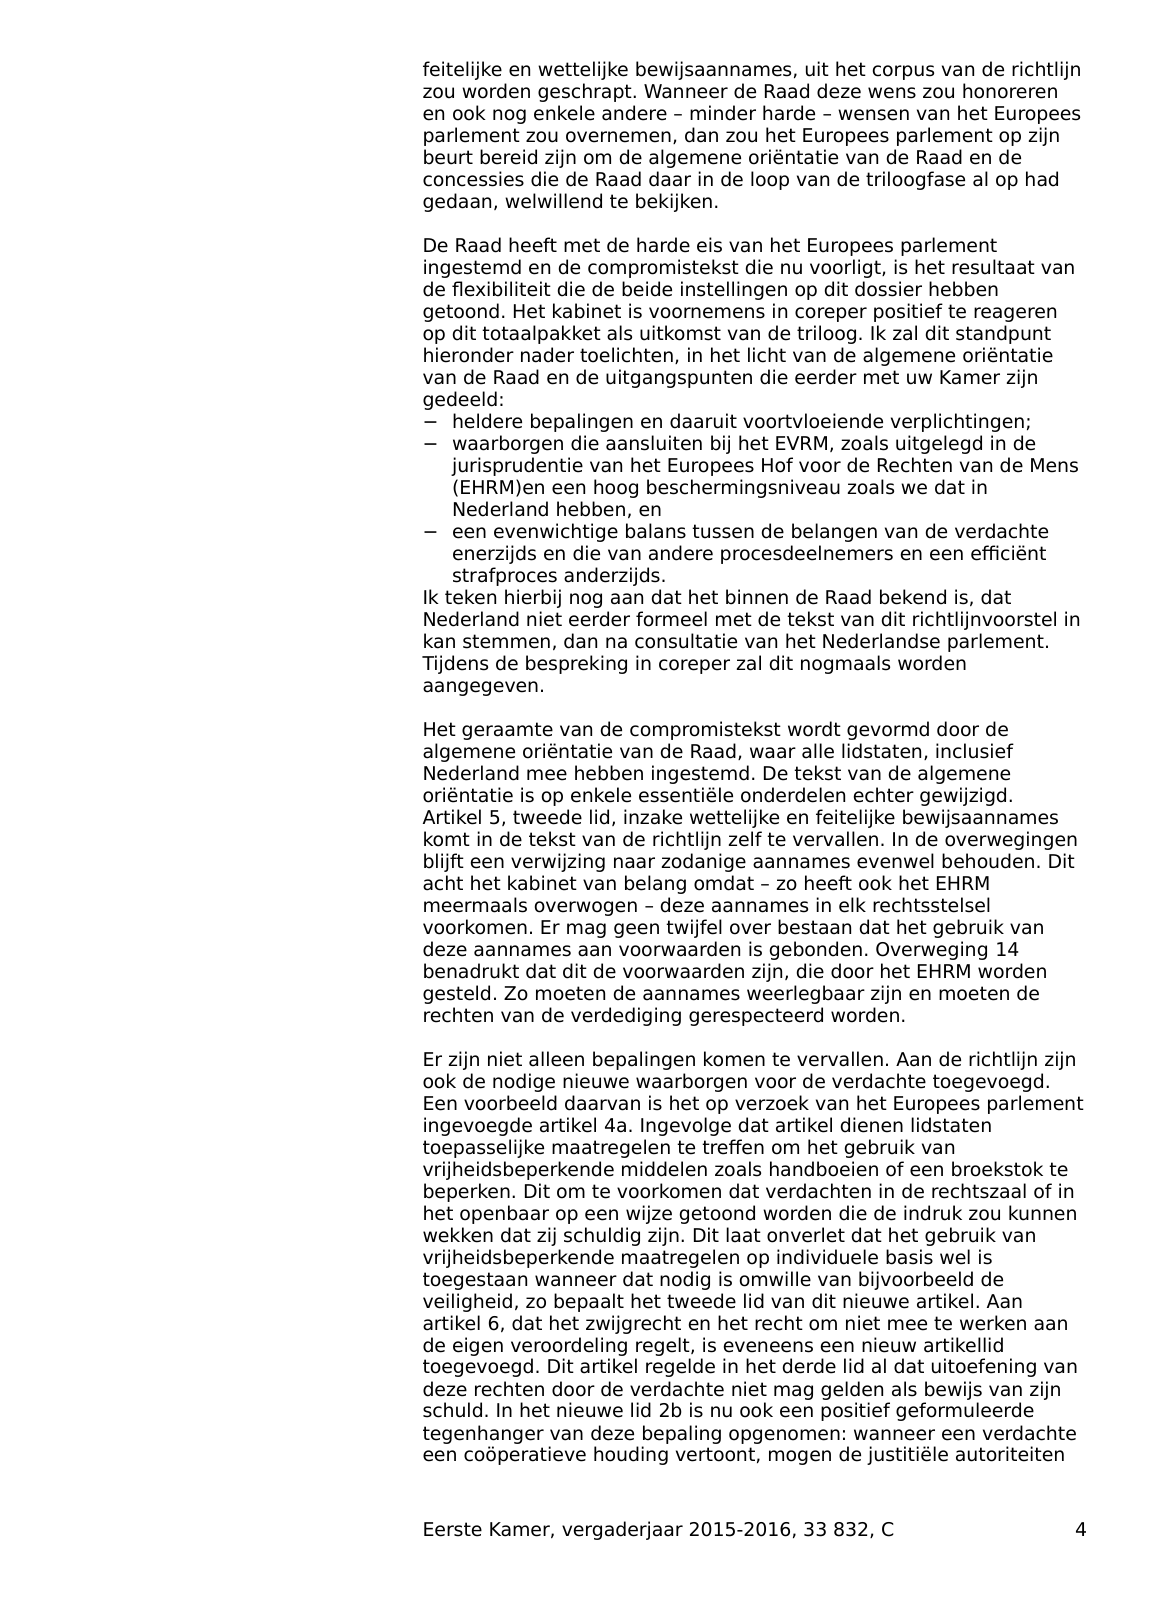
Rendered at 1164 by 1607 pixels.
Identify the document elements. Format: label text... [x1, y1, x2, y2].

text De Raad heeft met de harde eis van het Europees parlement ingestemd en de compromistekst die nu voorligt, is het resultaat van de flexibiliteit die de beide instellingen op dit dossier hebben getoond. Het kabinet is voornemens in coreper positief te reageren op dit totaalpakket als uitkomst van de triloog. Ik zal dit standpunt hieronder nader toelichten, in het licht van de algemene oriëntatie van de Raad en de uitgangspunten die eerder met uw Kamer zijn gedeeld: [422, 235, 1087, 411]
text Er zijn niet alleen bepalingen komen te vervallen. Aan de richtlijn zijn ook de nodige nieuwe waarborgen voor de verdachte toegevoegd. Een voorbeeld daarvan is het op verzoek van het Europees parlement ingevoegde artikel 4a. Ingevolge dat artikel dienen lidstaten toepasselijke maatregelen te treffen om het gebruik van vrijheidsbeperkende middelen zoals handboeien of een broekstok te beperken. Dit om te voorkomen dat verdachten in de rechtszaal of in het openbaar op een wijze getoond worden die de indruk zou kunnen wekken dat zij schuldig zijn. Dit laat onverlet dat het gebruik van vrijheidsbeperkende maatregelen op individuele basis wel is toegestaan wanneer dat nodig is omwille van bijvoorbeeld de veiligheid, zo bepaalt het tweede lid van dit nieuwe artikel. Aan artikel 6, dat het zwijgrecht en het recht om niet mee te werken aan de eigen veroordeling regelt, is eveneens een nieuw artikellid toegevoegd. Dit artikel regelde in het derde lid al dat uitoefening van deze rechten door de verdachte niet mag gelden als bewijs van zijn schuld. In het nieuwe lid 2b is nu ook een positief geformuleerde tegenhanger van deze bepaling opgenomen: wanneer een verdachte een coöperatieve houding vertoont, mogen de justitiële autoriteiten [422, 1049, 1087, 1466]
text feitelijke en wettelijke bewijsaannames, uit het corpus van de richtlijn zou worden geschrapt. Wanneer de Raad deze wens zou honoreren en ook nog enkele andere – minder harde – wensen van het Europees parlement zou overnemen, dan zou het Europees parlement op zijn beurt bereid zijn om de algemene oriëntatie van de Raad en de concessies die de Raad daar in de loop van de triloogfase al op had gedaan, welwillend te bekijken. [422, 59, 1087, 213]
text Het geraamte van de compromistekst wordt gevormd door de algemene oriëntatie van de Raad, waar alle lidstaten, inclusief Nederland mee hebben ingestemd. De tekst van de algemene oriëntatie is op enkele essentiële onderdelen echter gewijzigd. Artikel 5, tweede lid, inzake wettelijke en feitelijke bewijsaannames komt in de tekst van de richtlijn zelf te vervallen. In de overwegingen blijft een verwijzing naar zodanige aannames evenwel behouden. Dit acht het kabinet van belang omdat – zo heeft ook het EHRM meermaals overwogen – deze aannames in elk rechtsstelsel voorkomen. Er mag geen twijfel over bestaan dat het gebruik van deze aannames aan voorwaarden is gebonden. Overweging 14 benadrukt dat dit de voorwaarden zijn, die door het EHRM worden gesteld. Zo moeten de aannames weerlegbaar zijn en moeten de rechten van de verdediging gerespecteerd worden. [422, 719, 1087, 1027]
text − waarborgen die aansluiten bij het EVRM, zoals uitgelegd in de jurisprudentie van het Europees Hof voor de Rechten van de Mens (EHRM)en een hoog beschermingsniveau zoals we dat in Nederland hebben, en [422, 433, 1087, 521]
text − een evenwichtige balans tussen de belangen van de verdachte enerzijds en die van andere procesdeelnemers en een efficiënt strafproces anderzijds. [422, 521, 1087, 587]
text − heldere bepalingen en daaruit voortvloeiende verplichtingen; [422, 411, 1087, 433]
text Ik teken hierbij nog aan dat het binnen de Raad bekend is, dat Nederland niet eerder formeel met de tekst van dit richtlijnvoorstel in kan stemmen, dan na consultatie van het Nederlandse parlement. Tijdens de bespreking in coreper zal dit nogmaals worden aangegeven. [422, 587, 1087, 697]
